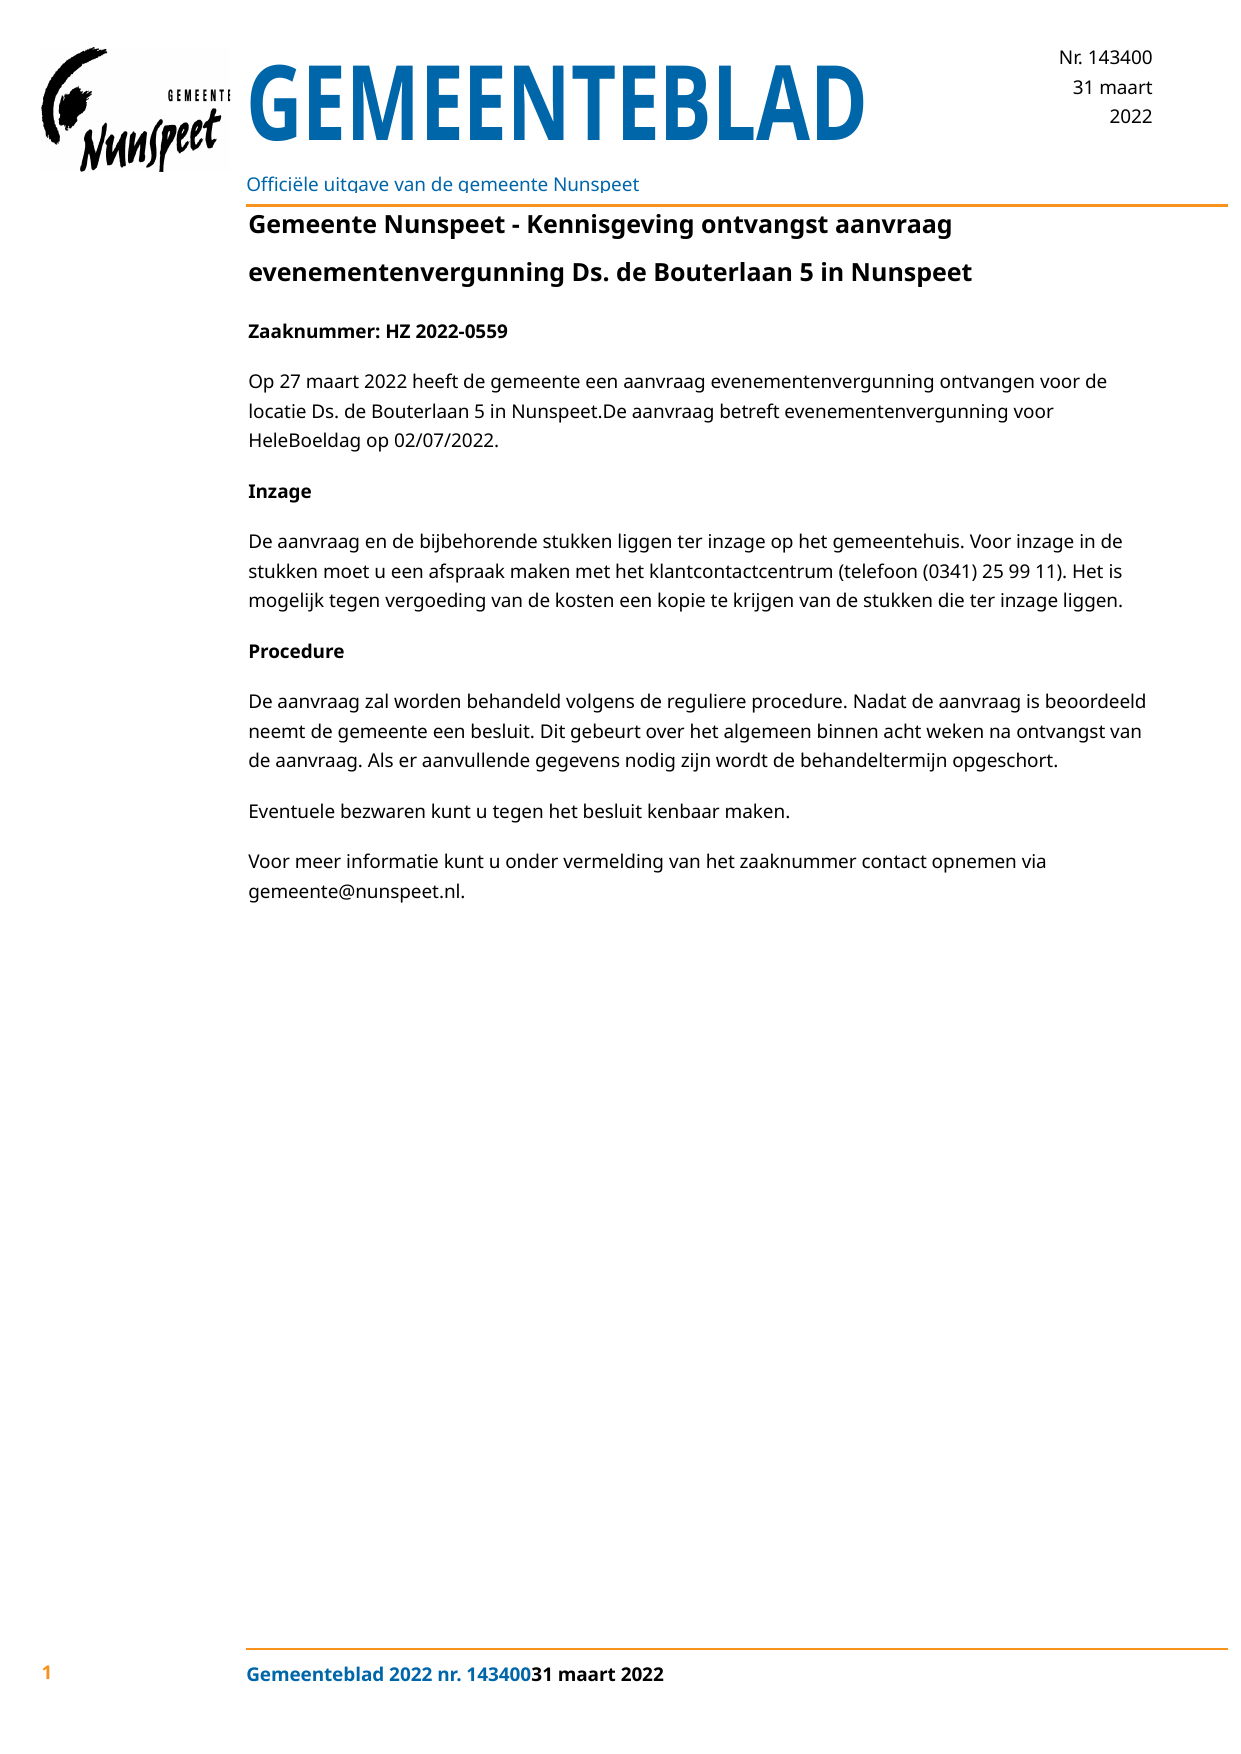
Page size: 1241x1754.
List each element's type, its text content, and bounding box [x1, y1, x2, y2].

text Zaaknummer: HZ 2022-0559 [248, 318, 1152, 344]
text Inzage [248, 478, 1152, 504]
text Gemeente Nunspeet - Kennisgeving ontvangst aanvraag evenementenvergunning Ds. de Bouterlaan 5 in Nunspeet [248, 207, 1152, 288]
text Op 27 maart 2022 heeft de gemeente een aanvraag evenementenvergunning ontvangen voor de locatie Ds. de Bouterlaan 5 in Nunspeet.De aanvraag betreft evenementenvergunning voor HeleBoeldag op 02/07/2022. [248, 368, 1152, 453]
text Voor meer informatie kunt u onder vermelding van het zaaknummer contact opnemen via gemeente@nunspeet.nl. [248, 848, 1152, 904]
text Procedure [248, 638, 1152, 664]
text De aanvraag zal worden behandeld volgens de reguliere procedure. Nadat de aanvraag is beoordeeld neemt de gemeente een besluit. Dit gebeurt over het algemeen binnen acht weken na ontvangst van de aanvraag. Als er aanvullende gegevens nodig zijn wordt de behandeltermijn opgeschort. [248, 688, 1152, 773]
picture [41, 47, 231, 172]
text Eventuele bezwaren kunt u tegen het besluit kenbaar maken. [248, 798, 1152, 824]
text De aanvraag en de bijbehorende stukken liggen ter inzage op het gemeentehuis. Voor inzage in de stukken moet u een afspraak maken met het klantcontactcentrum (telefoon (0341) 25 99 11). Het is mogelijk tegen vergoeding van de kosten een kopie te krijgen van de stukken die ter inzage liggen. [248, 528, 1152, 613]
